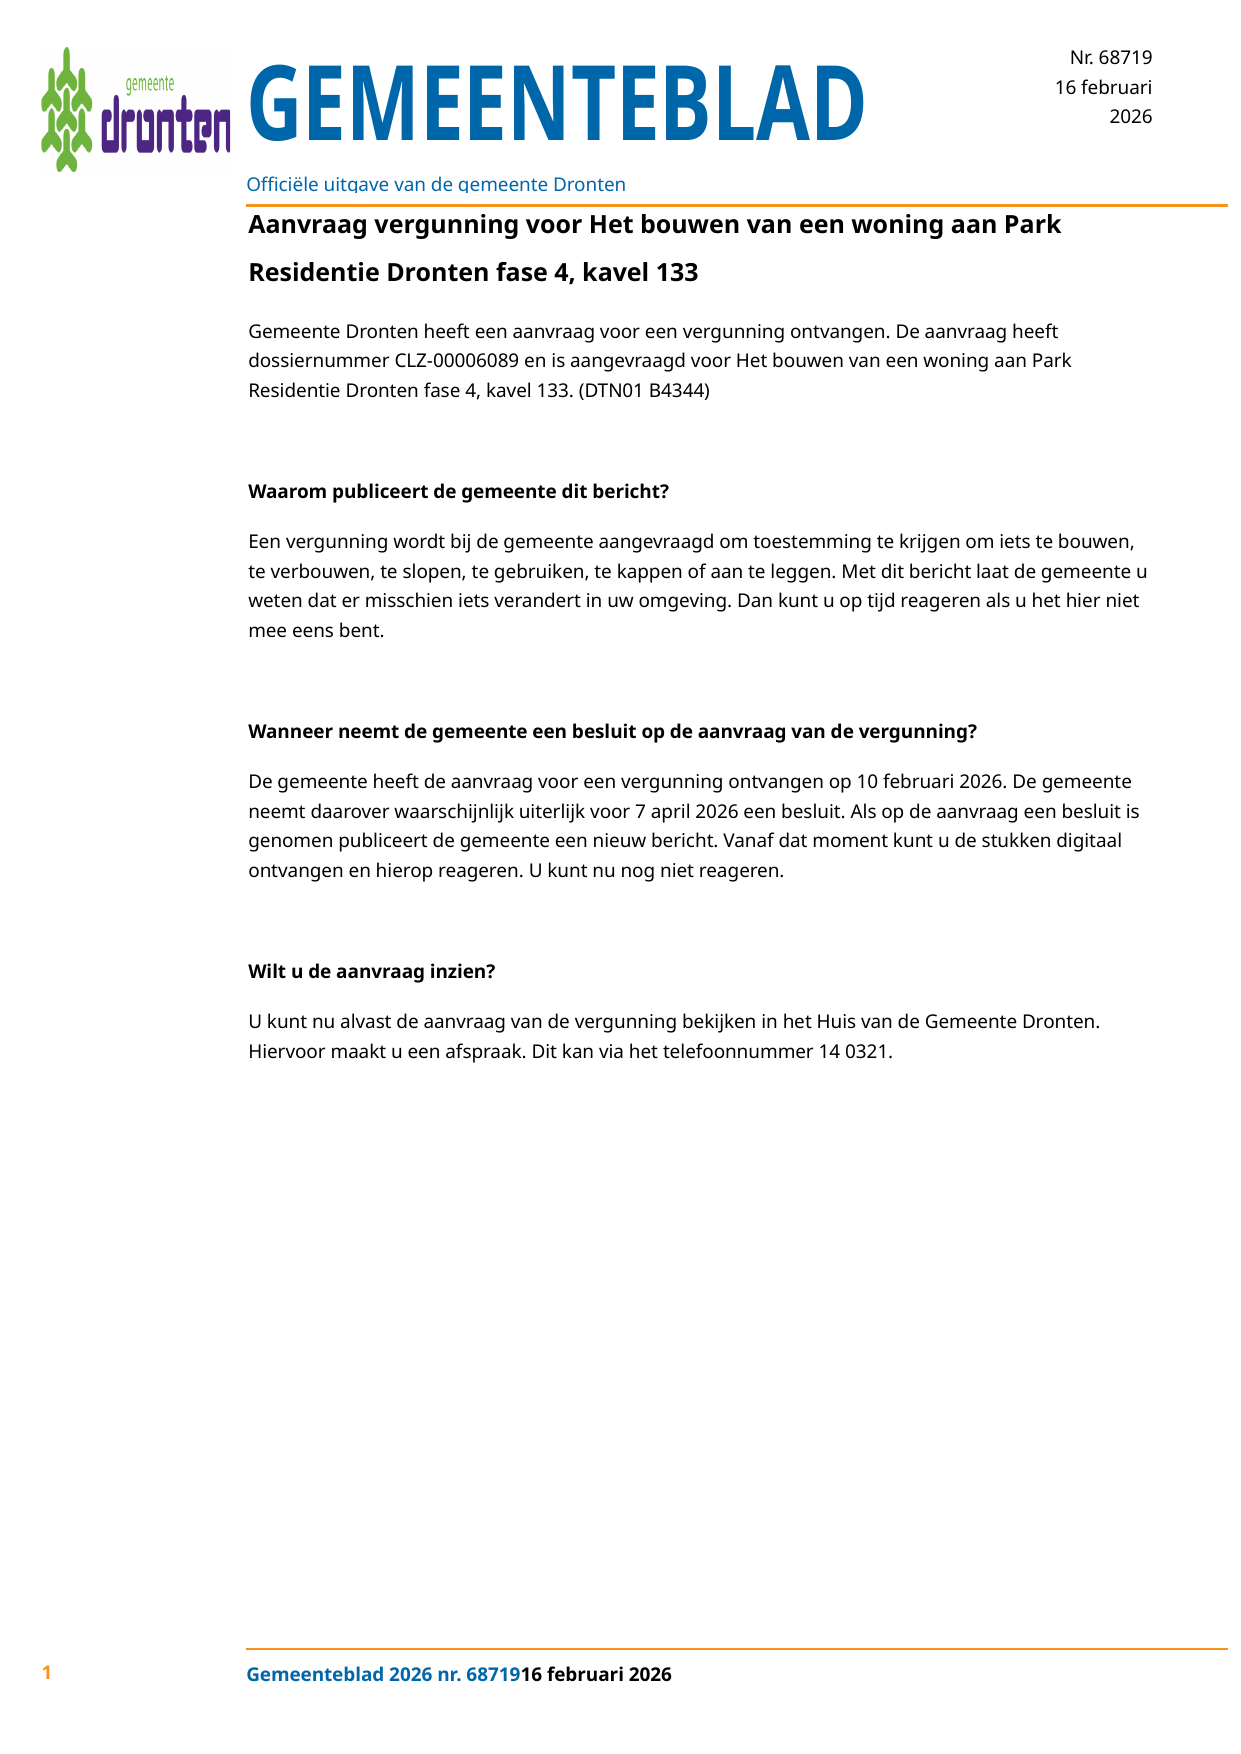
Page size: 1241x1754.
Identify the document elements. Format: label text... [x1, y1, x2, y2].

text Wilt u de aanvraag inzien? [248, 958, 1152, 984]
text Een vergunning wordt bij de gemeente aangevraagd om toestemming te krijgen om iets te bouwen, te verbouwen, te slopen, te gebruiken, te kappen of aan te leggen. Met dit bericht laat de gemeente u weten dat er misschien iets verandert in uw omgeving. Dan kunt u op tijd reageren als u het hier niet mee eens bent. [248, 528, 1152, 643]
text U kunt nu alvast de aanvraag van de vergunning bekijken in het Huis van de Gemeente Dronten. Hiervoor maakt u een afspraak. Dit kan via het telefoonnummer 14 0321. [248, 1008, 1152, 1064]
text Wanneer neemt de gemeente een besluit op de aanvraag van de vergunning? [248, 718, 1152, 744]
picture [41, 47, 231, 172]
text Aanvraag vergunning voor Het bouwen van een woning aan Park Residentie Dronten fase 4, kavel 133 [248, 207, 1152, 288]
text Waarom publiceert de gemeente dit bericht? [248, 478, 1152, 504]
text Gemeente Dronten heeft een aanvraag voor een vergunning ontvangen. De aanvraag heeft dossiernummer CLZ-00006089 en is aangevraagd voor Het bouwen van een woning aan Park Residentie Dronten fase 4, kavel 133. (DTN01 B4344) [248, 318, 1152, 403]
text De gemeente heeft de aanvraag voor een vergunning ontvangen op 10 februari 2026. De gemeente neemt daarover waarschijnlijk uiterlijk voor 7 april 2026 een besluit. Als op de aanvraag een besluit is genomen publiceert de gemeente een nieuw bericht. Vanaf dat moment kunt u de stukken digitaal ontvangen en hierop reageren. U kunt nu nog niet reageren. [248, 768, 1152, 883]
